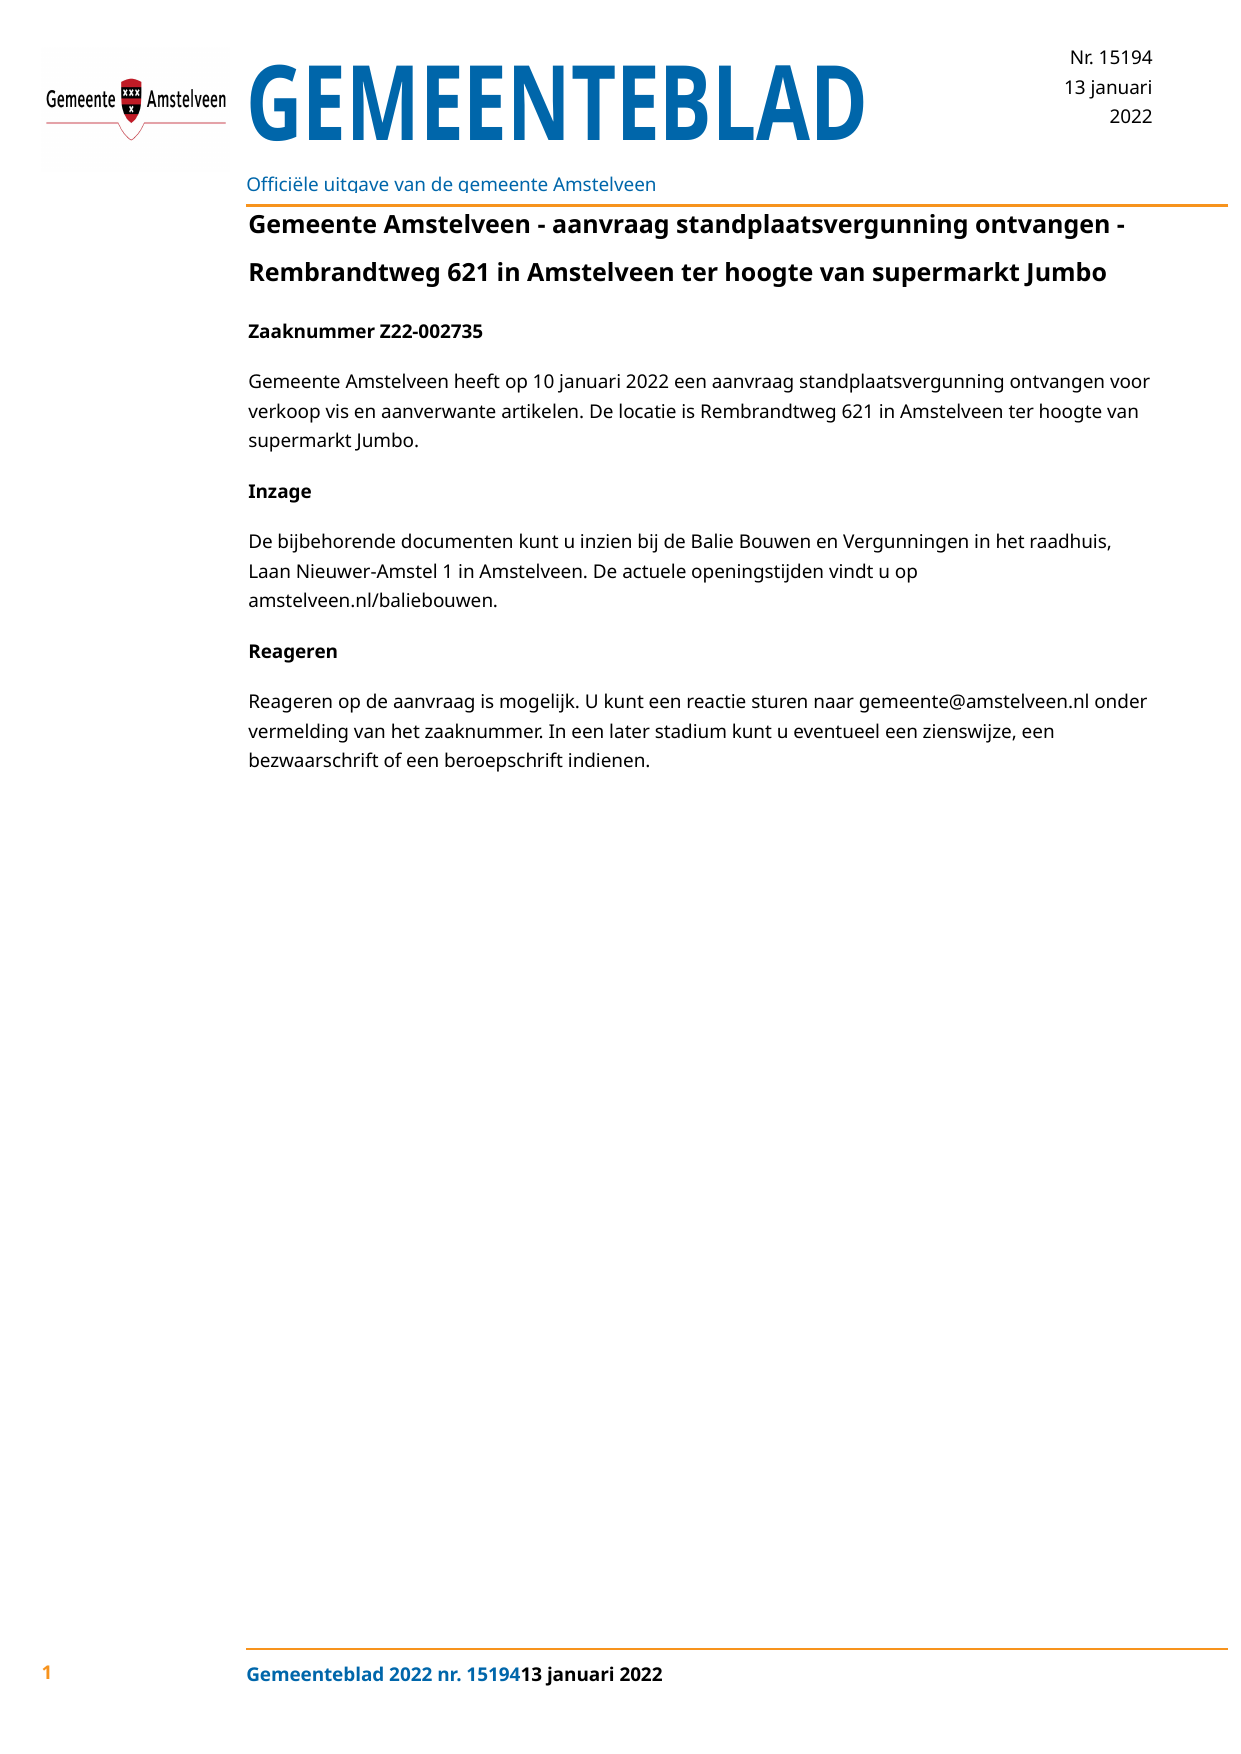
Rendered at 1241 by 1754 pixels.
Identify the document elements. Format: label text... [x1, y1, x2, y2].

picture [41, 47, 231, 172]
text Zaaknummer Z22-002735 [248, 318, 1152, 344]
text Inzage [248, 478, 1152, 504]
text Reageren op de aanvraag is mogelijk. U kunt een reactie sturen naar gemeente@amstelveen.nl onder vermelding van het zaaknummer. In een later stadium kunt u eventueel een zienswijze, een bezwaarschrift of een beroepschrift indienen. [248, 688, 1152, 773]
text Reageren [248, 638, 1152, 664]
text Gemeente Amstelveen - aanvraag standplaatsvergunning ontvangen - Rembrandtweg 621 in Amstelveen ter hoogte van supermarkt Jumbo [248, 207, 1152, 288]
text De bijbehorende documenten kunt u inzien bij de Balie Bouwen en Vergunningen in het raadhuis, Laan Nieuwer-Amstel 1 in Amstelveen. De actuele openingstijden vindt u op amstelveen.nl/baliebouwen. [248, 528, 1152, 613]
text Gemeente Amstelveen heeft op 10 januari 2022 een aanvraag standplaatsvergunning ontvangen voor verkoop vis en aanverwante artikelen. De locatie is Rembrandtweg 621 in Amstelveen ter hoogte van supermarkt Jumbo. [248, 368, 1152, 453]
